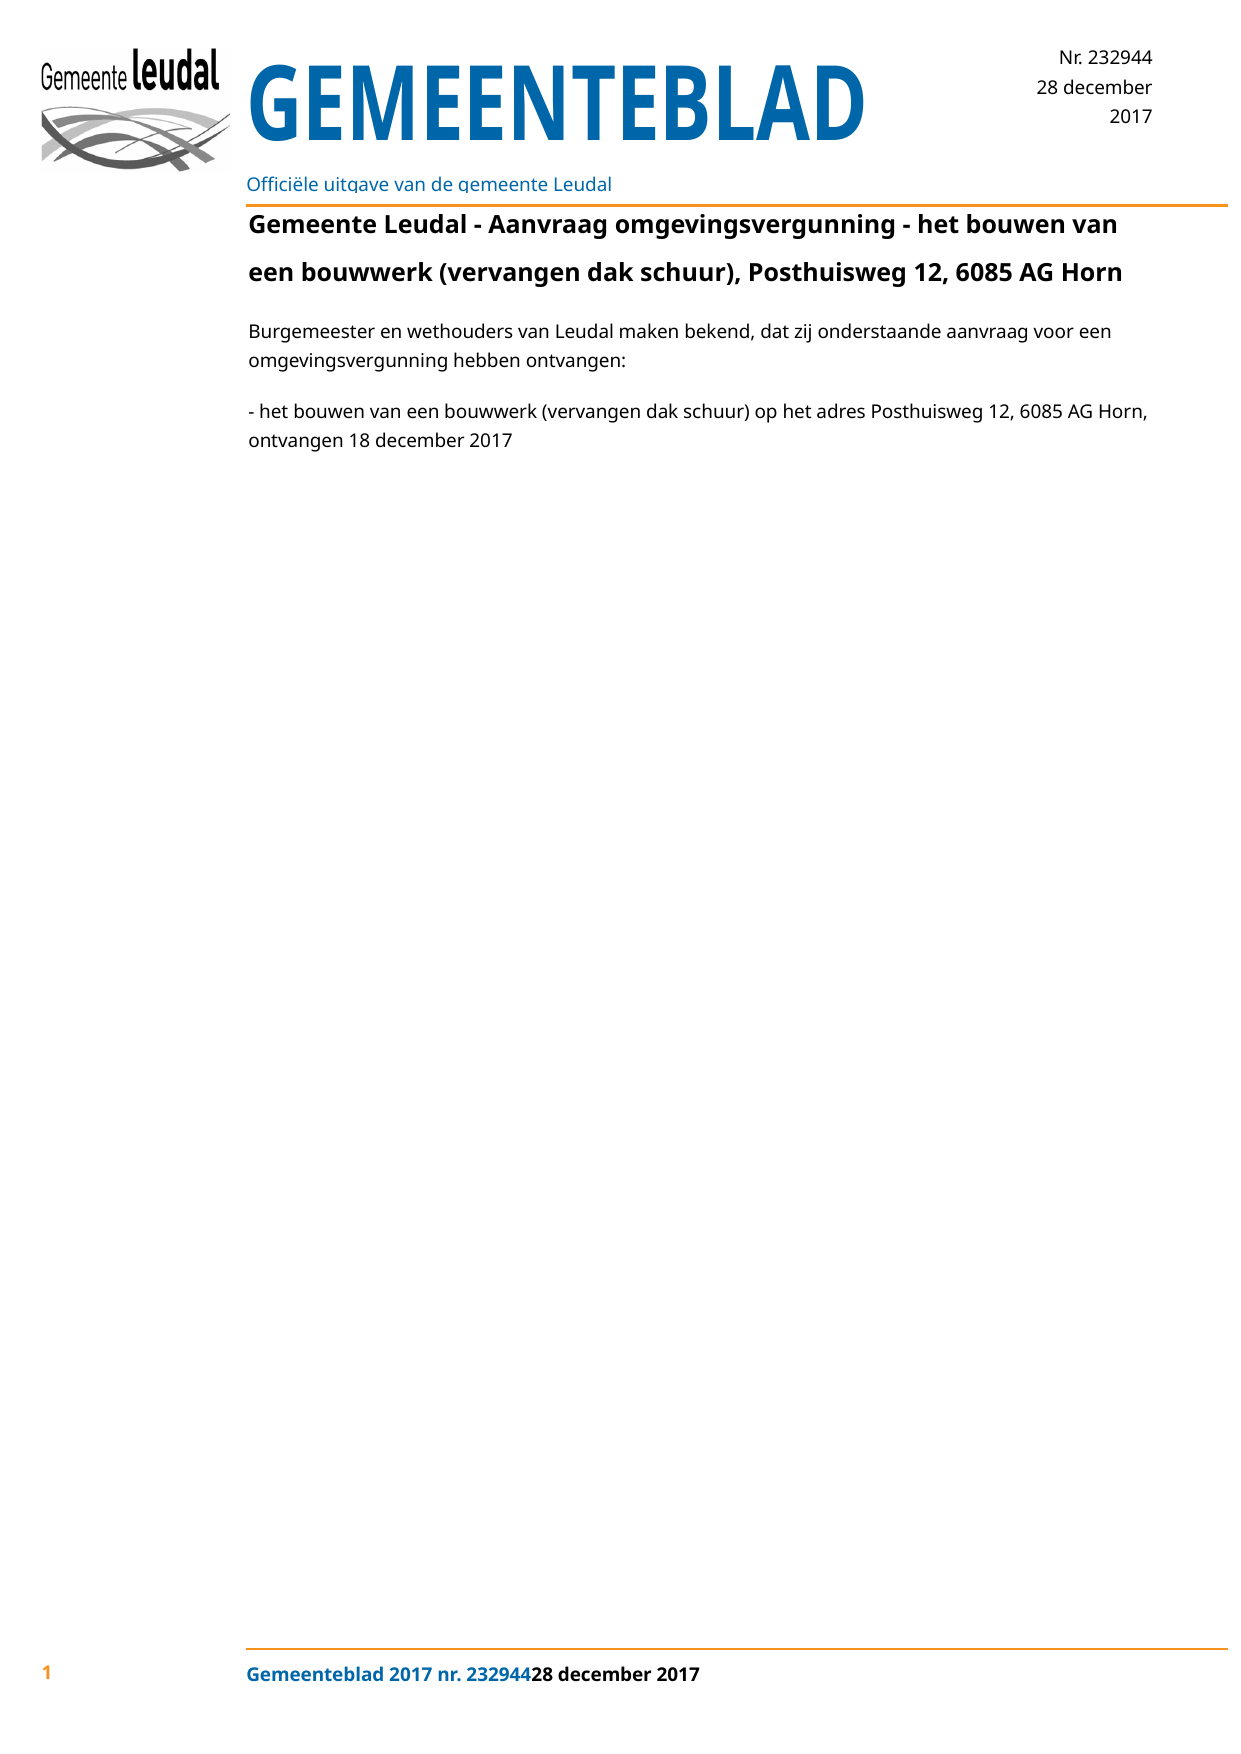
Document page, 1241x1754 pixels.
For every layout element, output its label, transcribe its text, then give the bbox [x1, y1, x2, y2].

text Gemeente Leudal - Aanvraag omgevingsvergunning - het bouwen van een bouwwerk (vervangen dak schuur), Posthuisweg 12, 6085 AG Horn [248, 207, 1152, 288]
picture [41, 47, 231, 172]
text Burgemeester en wethouders van Leudal maken bekend, dat zij onderstaande aanvraag voor een omgevingsvergunning hebben ontvangen: [248, 318, 1152, 373]
text - het bouwen van een bouwwerk (vervangen dak schuur) op het adres Posthuisweg 12, 6085 AG Horn, ontvangen 18 december 2017 [248, 398, 1152, 453]
